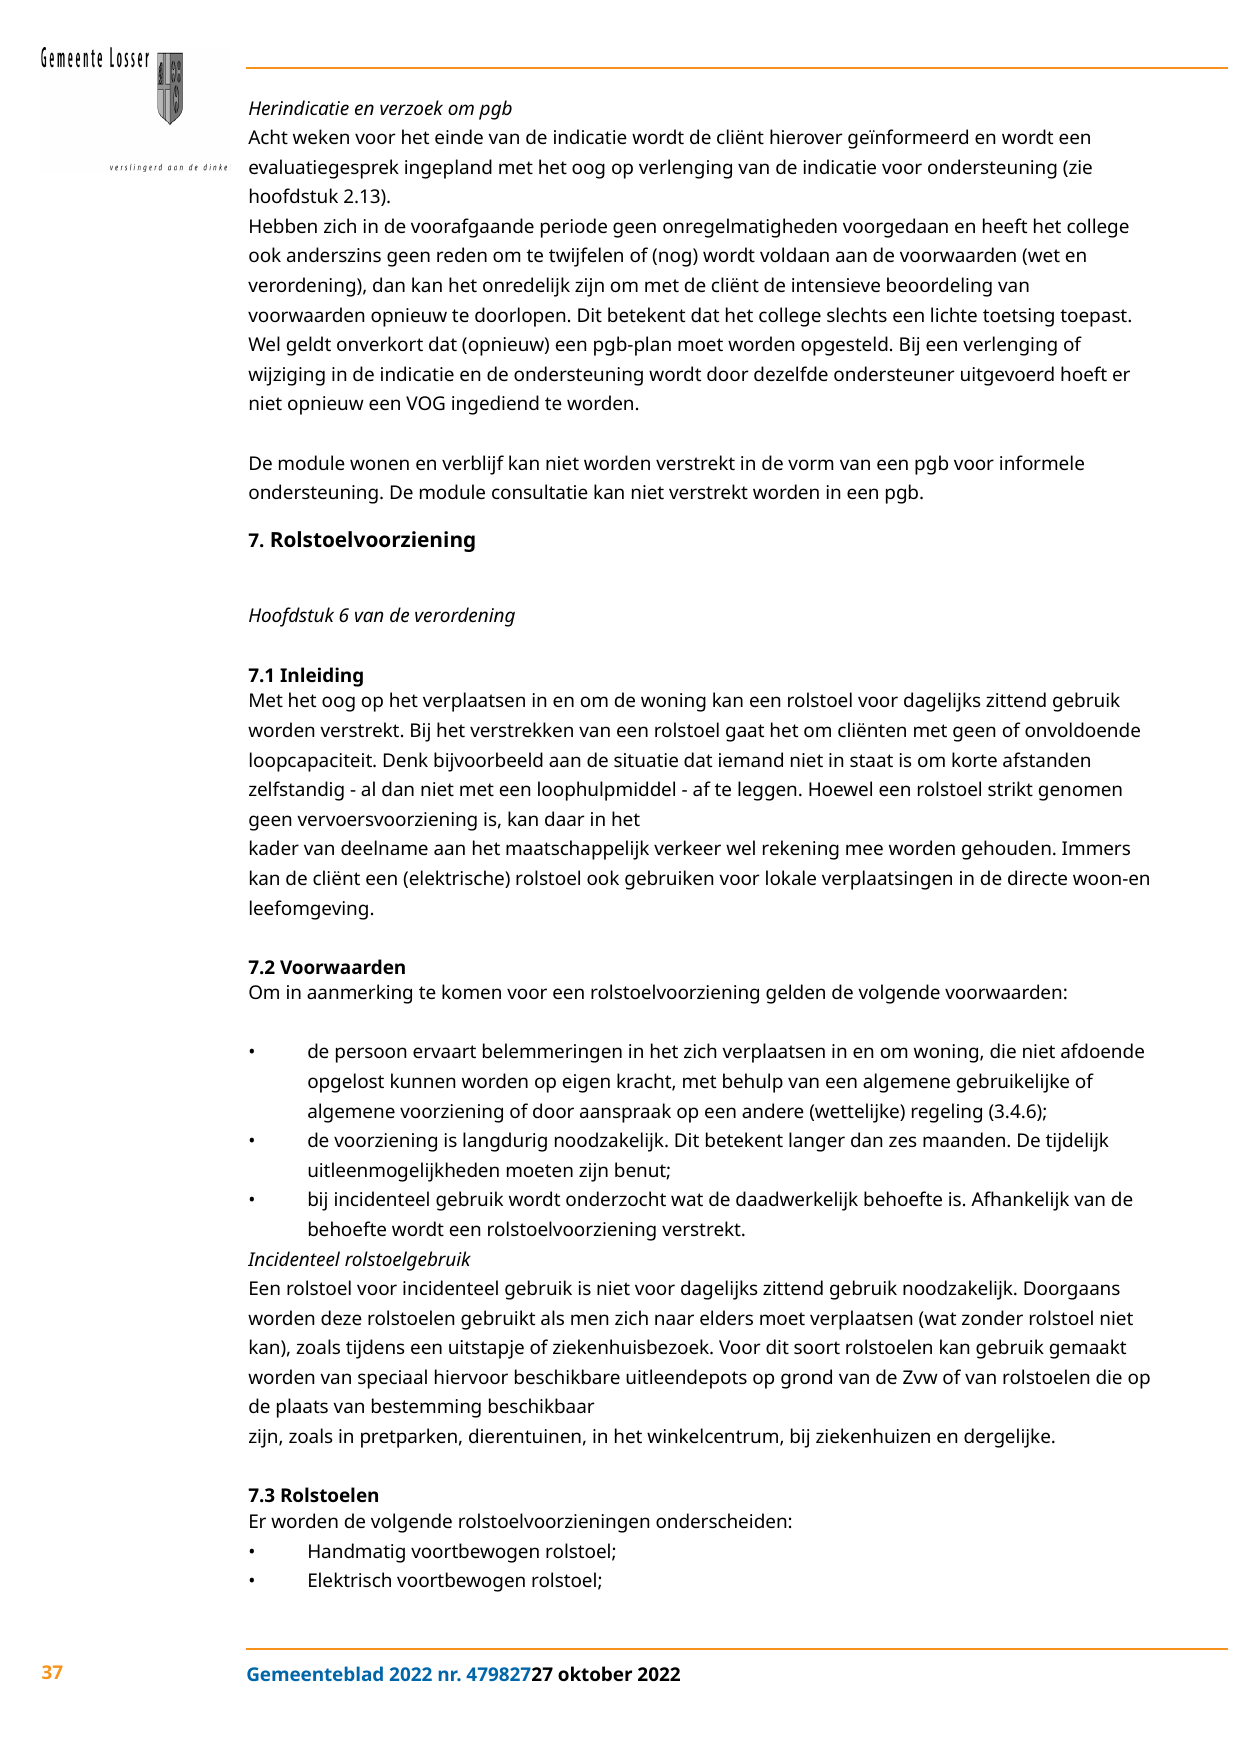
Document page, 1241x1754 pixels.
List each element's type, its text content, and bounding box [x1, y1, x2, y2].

text Met het oog op het verplaatsen in en om de woning kan een rolstoel voor dagelijks zittend gebruik worden verstrekt. Bij het verstrekken van een rolstoel gaat het om cliënten met geen of onvoldoende loopcapaciteit. Denk bijvoorbeeld aan de situatie dat iemand niet in staat is om korte afstanden zelfstandig - al dan niet met een loophulpmiddel - af te leggen. Hoewel een rolstoel strikt genomen geen vervoersvoorziening is, kan daar in het [248, 688, 1152, 832]
list de voorziening is langdurig noodzakelijk. Dit betekent langer dan zes maanden. De tijdelijk uitleenmogelijkheden moeten zijn benut; [248, 1127, 1152, 1183]
text 7.2 Voorwaarden [248, 954, 1152, 979]
text 7. Rolstoelvoorziening [248, 525, 1152, 553]
text Om in aanmerking te komen voor een rolstoelvoorziening gelden de volgende voorwaarden: [248, 979, 1152, 1005]
list de persoon ervaart belemmeringen in het zich verplaatsen in en om woning, die niet afdoende opgelost kunnen worden op eigen kracht, met behulp van een algemene gebruikelijke of algemene voorziening of door aanspraak op een andere (wettelijke) regeling (3.4.6); [248, 1039, 1152, 1124]
list Elektrisch voortbewogen rolstoel; [248, 1567, 1152, 1593]
text Hoofdstuk 6 van de verordening [248, 603, 1152, 628]
text Er worden de volgende rolstoelvoorzieningen onderscheiden: [248, 1508, 1152, 1534]
list Handmatig voortbewogen rolstoel; [248, 1538, 1152, 1563]
text De module wonen en verblijf kan niet worden verstrekt in de vorm van een pgb voor informele ondersteuning. De module consultatie kan niet verstrekt worden in een pgb. [248, 450, 1152, 505]
list bij incidenteel gebruik wordt onderzocht wat de daadwerkelijk behoefte is. Afhankelijk van de behoefte wordt een rolstoelvoorziening verstrekt. [248, 1187, 1152, 1242]
text Een rolstoel voor incidenteel gebruik is niet voor dagelijks zittend gebruik noodzakelijk. Doorgaans worden deze rolstoelen gebruikt als men zich naar elders moet verplaatsen (wat zonder rolstoel niet kan), zoals tijdens een uitstapje of ziekenhuisbezoek. Voor dit soort rolstoelen kan gebruik gemaakt worden van speciaal hiervoor beschikbare uitleendepots op grond van de Zvw of van rolstoelen die op de plaats van bestemming beschikbaar [248, 1275, 1152, 1419]
text zijn, zoals in pretparken, dierentuinen, in het winkelcentrum, bij ziekenhuizen en dergelijke. [248, 1423, 1152, 1449]
text Incidenteel rolstoelgebruik [248, 1246, 1152, 1272]
text 7.3 Rolstoelen [248, 1482, 1152, 1508]
text kader van deelname aan het maatschappelijk verkeer wel rekening mee worden gehouden. Immers kan de cliënt een (elektrische) rolstoel ook gebruiken voor lokale verplaatsingen in de directe woon-en leefomgeving. [248, 836, 1152, 920]
text Acht weken voor het einde van de indicatie wordt de cliënt hierover geïnformeerd en wordt een evaluatiegesprek ingepland met het oog op verlenging van de indicatie voor ondersteuning (zie hoofdstuk 2.13). [248, 124, 1152, 209]
text Hebben zich in de voorafgaande periode geen onregelmatigheden voorgedaan en heeft het college ook anderszins geen reden om te twijfelen of (nog) wordt voldaan aan de voorwaarden (wet en verordening), dan kan het onredelijk zijn om met de cliënt de intensieve beoordeling van voorwaarden opnieuw te doorlopen. Dit betekent dat het college slechts een lichte toetsing toepast. Wel geldt onverkort dat (opnieuw) een pgb-plan moet worden opgesteld. Bij een verlenging of wijziging in de indicatie en de ondersteuning wordt door dezelfde ondersteuner uitgevoerd hoeft er niet opnieuw een VOG ingediend te worden. [248, 213, 1152, 416]
text Herindicatie en verzoek om pgb [248, 95, 1152, 121]
picture [41, 47, 231, 172]
text 7.1 Inleiding [248, 662, 1152, 688]
